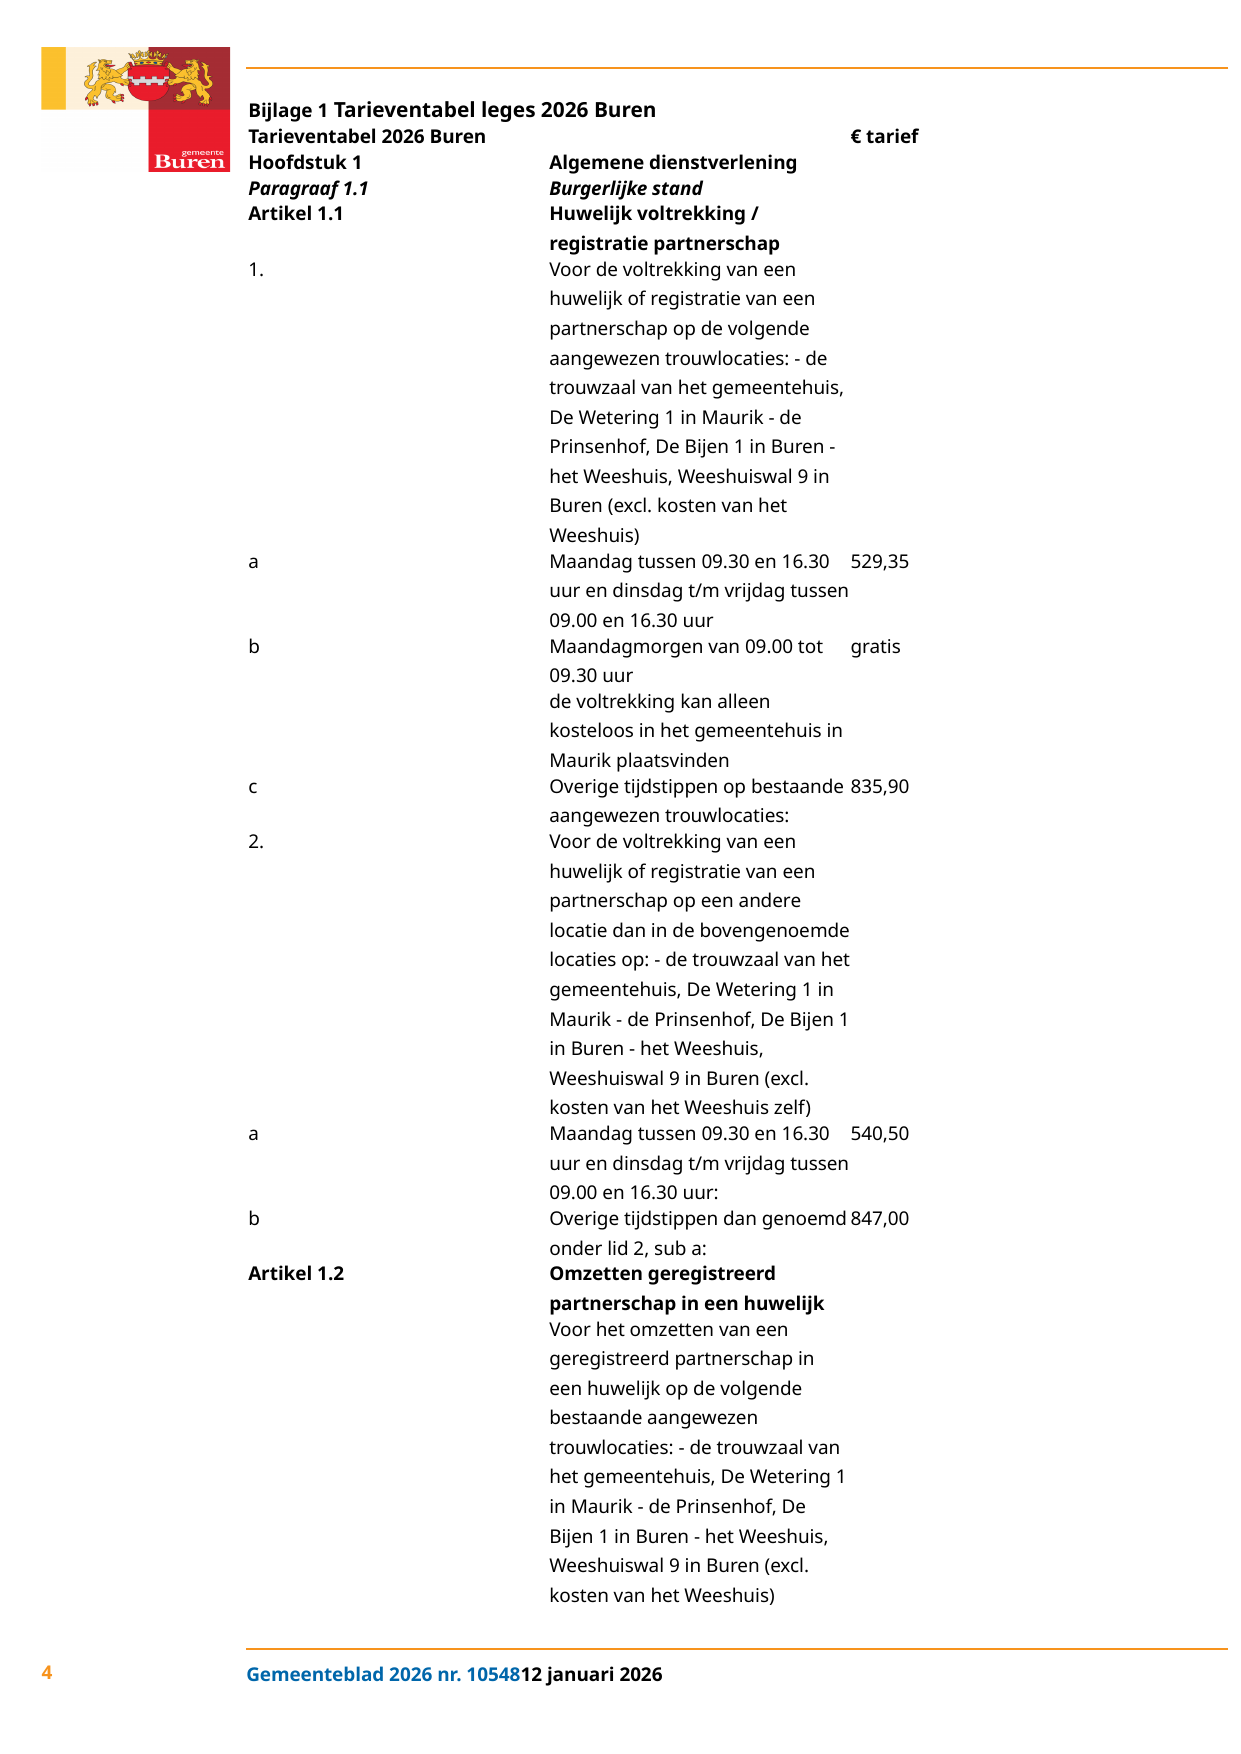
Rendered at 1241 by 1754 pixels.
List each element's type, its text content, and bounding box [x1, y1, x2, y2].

table_cell [850, 688, 1152, 773]
table_cell [850, 149, 1152, 175]
table_cell Maandag tussen 09.30 en 16.30 uur en dinsdag t/m vrijdag tussen 09.00 en 16.30 uur [549, 548, 850, 633]
table_cell 835,90 [850, 773, 1152, 828]
table_cell Huwelijk voltrekking / registratie partnerschap [549, 201, 850, 256]
table_cell [850, 828, 1152, 1120]
table_cell de voltrekking kan alleen kosteloos in het gemeentehuis in Maurik plaatsvinden [549, 688, 850, 773]
table_cell Paragraaf 1.1 [248, 175, 549, 201]
table_cell Maandagmorgen van 09.00 tot 09.30 uur [549, 633, 850, 688]
table_cell b [248, 633, 549, 688]
table_header € tarief [850, 124, 1152, 149]
table_cell Burgerlijke stand [549, 175, 850, 201]
table_cell [248, 688, 549, 773]
table_cell [850, 256, 1152, 548]
table_cell a [248, 1120, 549, 1205]
table_cell [850, 1316, 1152, 1608]
table_cell 1. [248, 256, 549, 548]
table_cell 2. [248, 828, 549, 1120]
table_cell Maandag tussen 09.30 en 16.30 uur en dinsdag t/m vrijdag tussen 09.00 en 16.30 uur: [549, 1120, 850, 1205]
table_cell 529,35 [850, 548, 1152, 633]
table_cell c [248, 773, 549, 828]
table_cell [850, 201, 1152, 256]
table_cell a [248, 548, 549, 633]
table_cell [850, 1261, 1152, 1316]
table_cell Omzetten geregistreerd partnerschap in een huwelijk [549, 1261, 850, 1316]
table_header Tarieventabel 2026 Buren [248, 124, 850, 149]
text Bijlage 1 Tarieventabel leges 2026 Buren [248, 95, 1152, 123]
table_cell Artikel 1.1 [248, 201, 549, 256]
table_cell 847,00 [850, 1205, 1152, 1261]
picture [41, 47, 231, 172]
table_cell 540,50 [850, 1120, 1152, 1205]
table_cell [248, 1316, 549, 1608]
table_cell Overige tijdstippen op bestaande aangewezen trouwlocaties: [549, 773, 850, 828]
table_cell Overige tijdstippen dan genoemd onder lid 2, sub a: [549, 1205, 850, 1261]
table_cell b [248, 1205, 549, 1261]
table_cell Algemene dienstverlening [549, 149, 850, 175]
table_cell Hoofdstuk 1 [248, 149, 549, 175]
table_cell Voor de voltrekking van een huwelijk of registratie van een partnerschap op een andere locatie dan in de bovengenoemde locaties op: - de trouwzaal van het gemeentehuis, De Wetering 1 in Maurik - de Prinsenhof, De Bijen 1 in Buren - het Weeshuis, Weeshuiswal 9 in Buren (excl. kosten van het Weeshuis zelf) [549, 828, 850, 1120]
table_cell gratis [850, 633, 1152, 688]
table_cell Voor het omzetten van een geregistreerd partnerschap in een huwelijk op de volgende bestaande aangewezen trouwlocaties: - de trouwzaal van het gemeentehuis, De Wetering 1 in Maurik - de Prinsenhof, De Bijen 1 in Buren - het Weeshuis, Weeshuiswal 9 in Buren (excl. kosten van het Weeshuis) [549, 1316, 850, 1608]
table_cell Voor de voltrekking van een huwelijk of registratie van een partnerschap op de volgende aangewezen trouwlocaties: - de trouwzaal van het gemeentehuis, De Wetering 1 in Maurik - de Prinsenhof, De Bijen 1 in Buren - het Weeshuis, Weeshuiswal 9 in Buren (excl. kosten van het Weeshuis) [549, 256, 850, 548]
table_cell Artikel 1.2 [248, 1261, 549, 1316]
table_cell [850, 175, 1152, 201]
